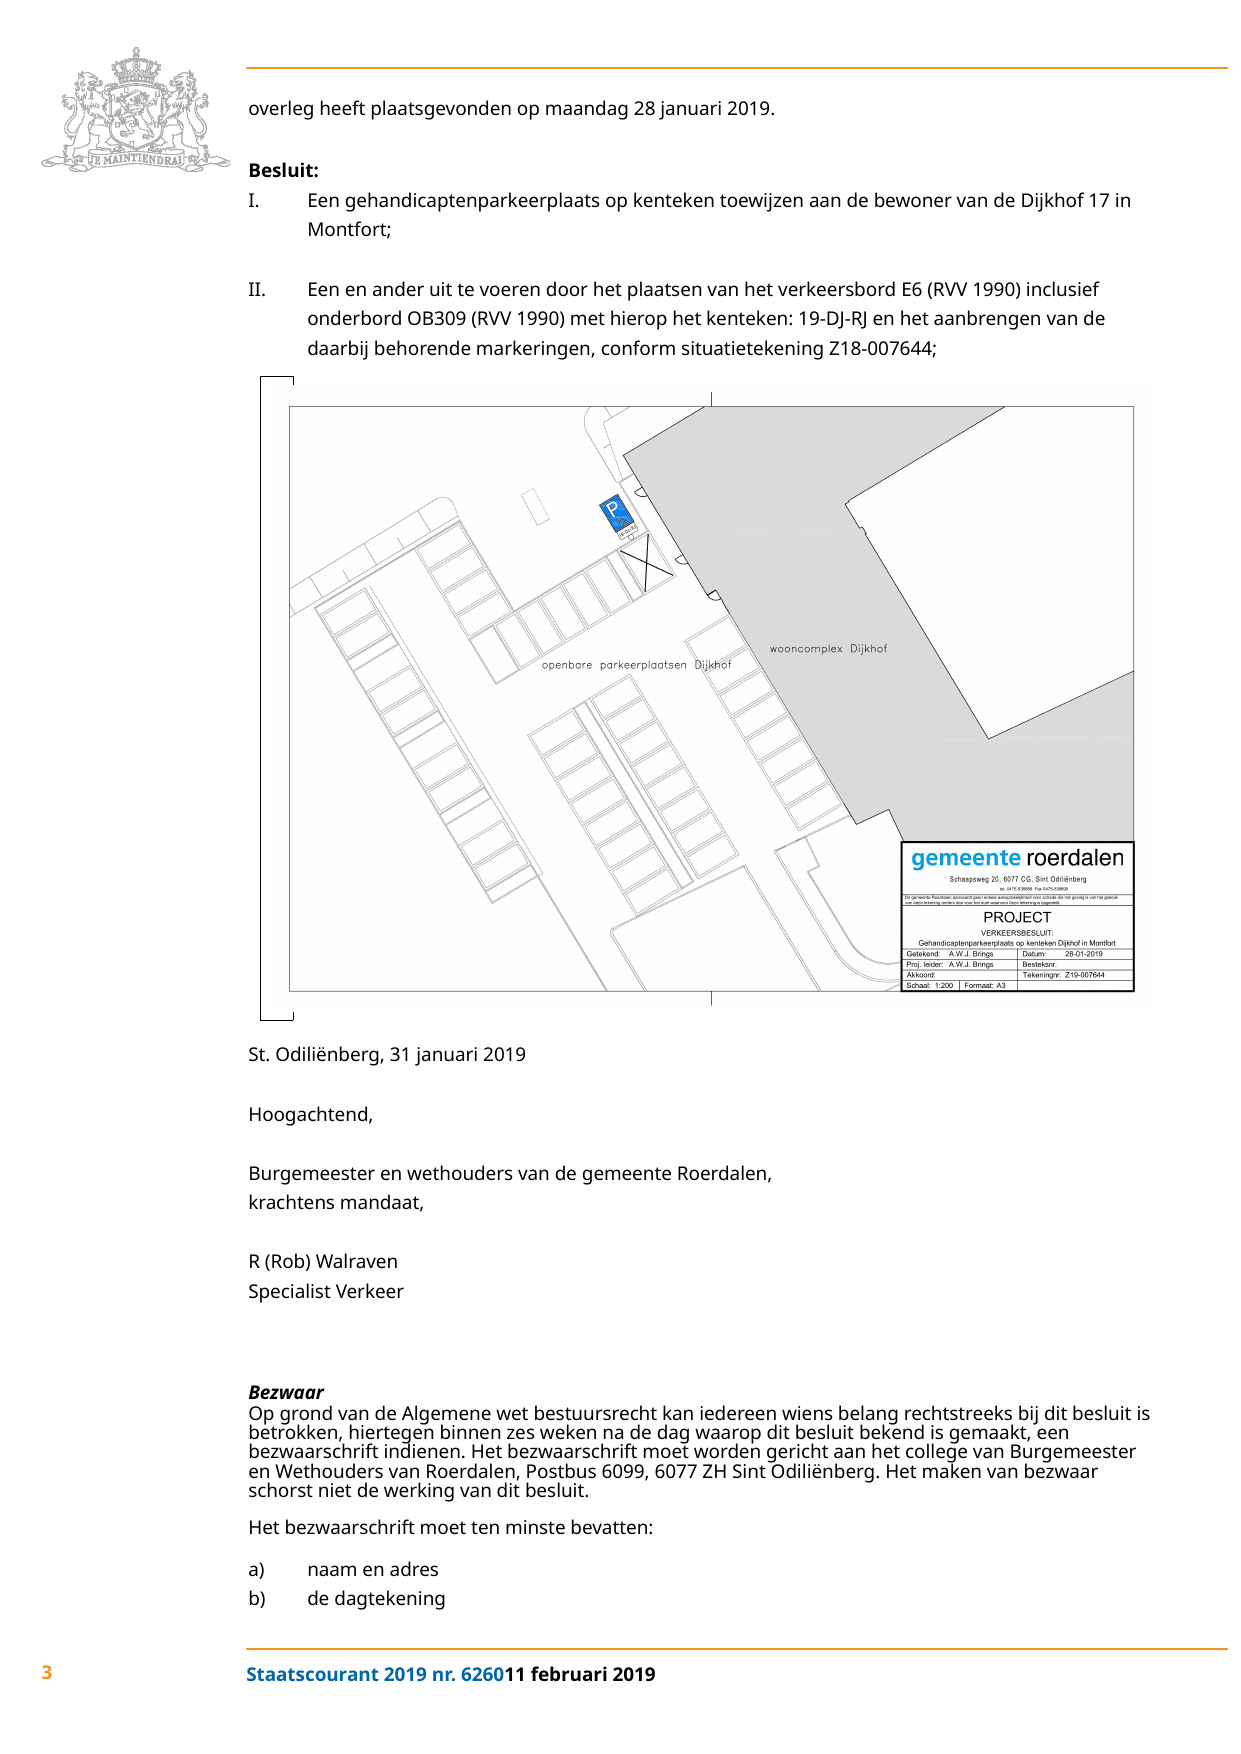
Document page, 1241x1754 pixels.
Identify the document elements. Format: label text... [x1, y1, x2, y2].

text Specialist Verkeer [248, 1278, 1152, 1304]
list naam en adres [248, 1556, 1152, 1582]
text Burgemeester en wethouders van de gemeente Roerdalen, [248, 1160, 1152, 1186]
text Het bezwaarschrift moet ten minste bevatten: [248, 1519, 1152, 1538]
text overleg heeft plaatsgevonden op maandag 28 januari 2019. [248, 95, 1152, 121]
picture [41, 47, 231, 172]
text Op grond van de Algemene wet bestuursrecht kan iedereen wiens belang rechtstreeks bij dit besluit is betrokken, hiertegen binnen zes weken na de dag waarop dit besluit bekend is gemaakt, een bezwaarschrift indienen. Het bezwaarschrift moet worden gericht aan het college van Burgemeester en Wethouders van Roerdalen, Postbus 6099, 6077 ZH Sint Odiliënberg. Het maken van bezwaar schorst niet de werking van dit besluit. [248, 1405, 1152, 1501]
text Bezwaar [248, 1379, 1152, 1405]
list Een gehandicaptenparkeerplaats op kenteken toewijzen aan de bewoner van de Dijkhof 17 in Montfort; [248, 187, 1152, 242]
list Een en ander uit te voeren door het plaatsen van het verkeersbord E6 (RVV 1990) inclusief onderbord OB309 (RVV 1990) met hierop het kenteken: 19-DJ-RJ en het aanbrengen van de daarbij behorende markeringen, conform situatietekening Z18-007644; [248, 276, 1152, 361]
text Hoogachtend, [248, 1101, 1152, 1127]
text krachtens mandaat, [248, 1189, 1152, 1215]
list de dagtekening [248, 1585, 1152, 1611]
text Besluit: [248, 157, 1152, 183]
text St. Odiliënberg, 31 januari 2019 [248, 1042, 1152, 1067]
text R (Rob) Walraven [248, 1249, 1152, 1274]
picture [268, 385, 1155, 1012]
